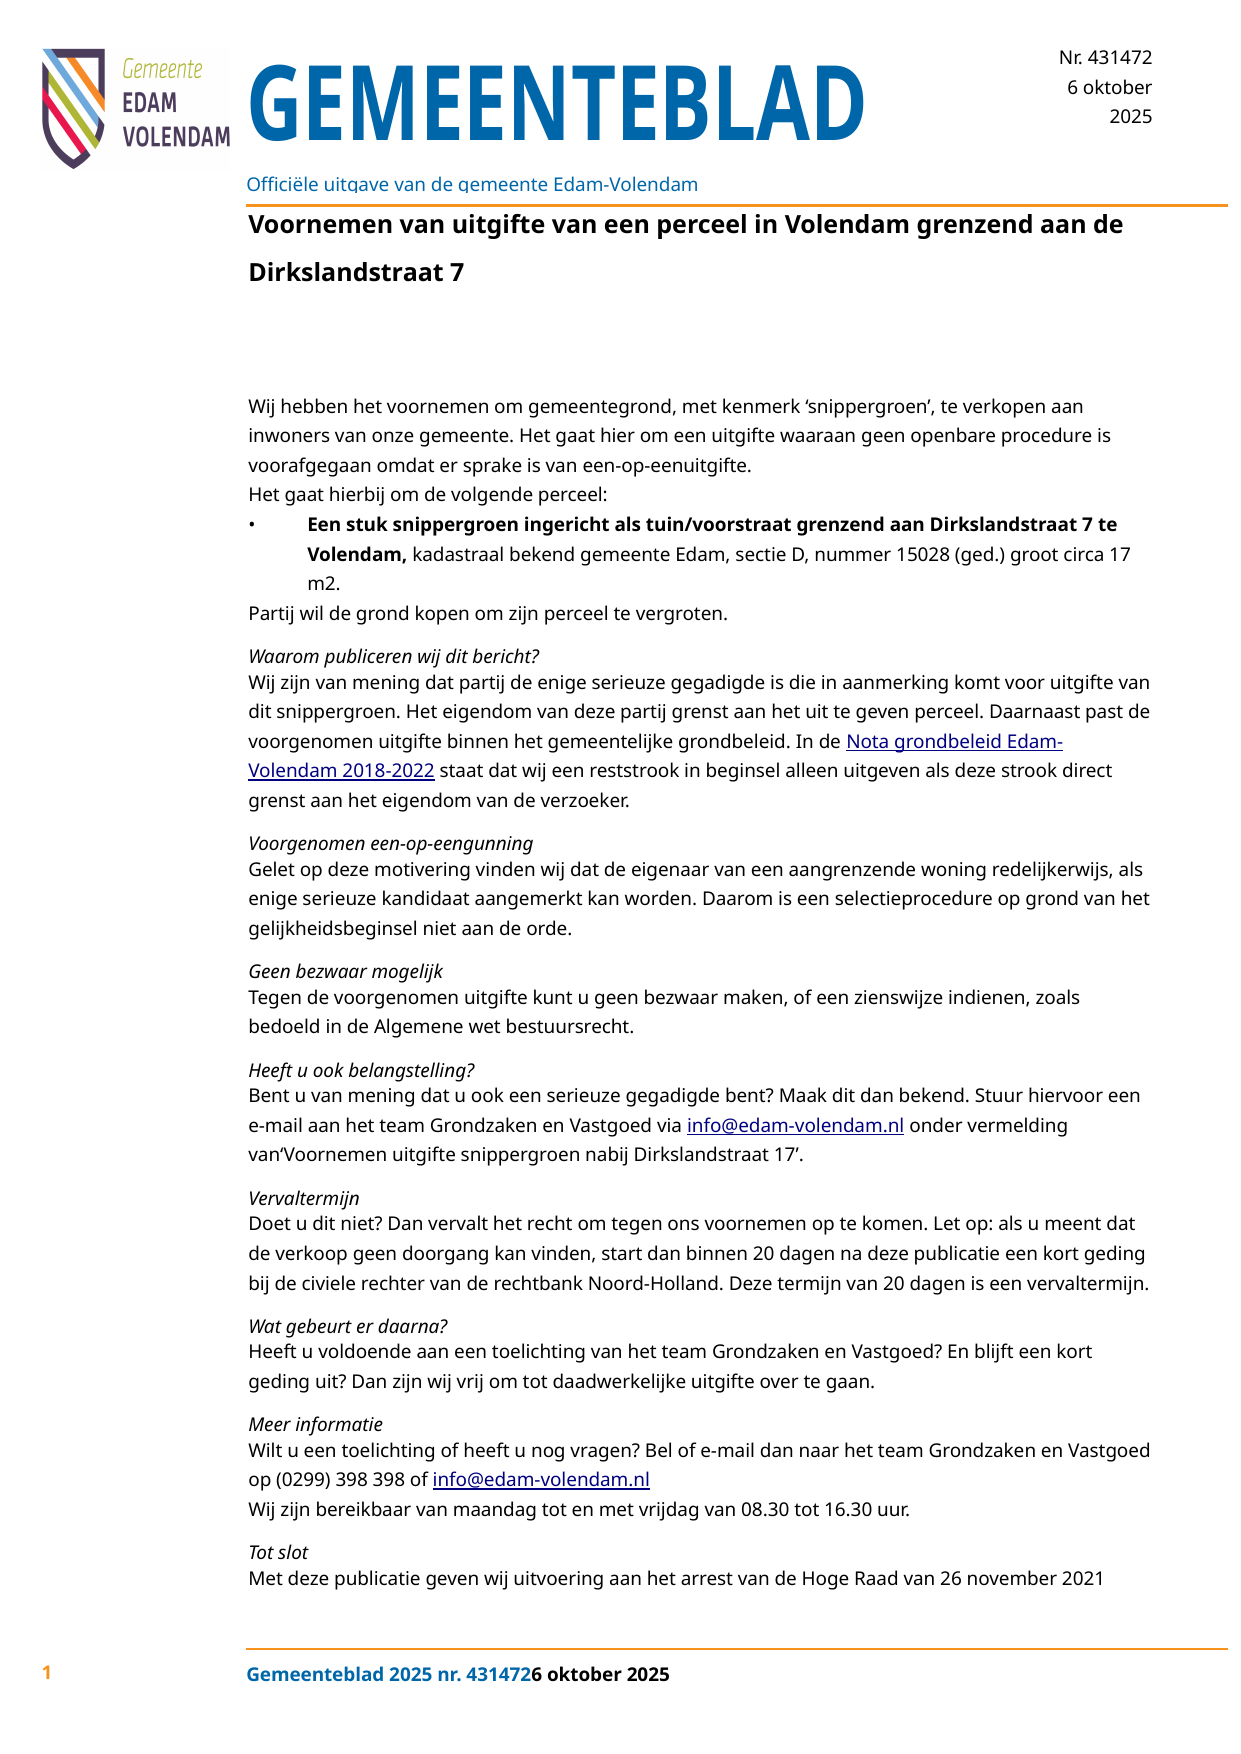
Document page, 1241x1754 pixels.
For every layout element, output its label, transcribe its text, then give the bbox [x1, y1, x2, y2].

text Heeft u voldoende aan een toelichting van het team Grondzaken en Vastgoed? En blijft een kort geding uit? Dan zijn wij vrij om tot daadwerkelijke uitgifte over te gaan. [248, 1338, 1152, 1394]
text Wij zijn bereikbaar van maandag tot en met vrijdag van 08.30 tot 16.30 uur. [248, 1496, 1152, 1522]
text Tegen de voorgenomen uitgifte kunt u geen bezwaar maken, of een zienswijze indienen, zoals bedoeld in de Algemene wet bestuursrecht. [248, 984, 1152, 1039]
text Heeft u ook belangstelling? [248, 1057, 1152, 1082]
text Doet u dit niet? Dan vervalt het recht om tegen ons voornemen op te komen. Let op: als u meent dat de verkoop geen doorgang kan vinden, start dan binnen 20 dagen na deze publicatie een kort geding bij de civiele rechter van de rechtbank Noord-Holland. Deze termijn van 20 dagen is een vervaltermijn. [248, 1211, 1152, 1295]
text Meer informatie [248, 1411, 1152, 1437]
text Voorgenomen een-op-eengunning [248, 830, 1152, 856]
text Waarom publiceren wij dit bericht? [248, 643, 1152, 669]
text Wat gebeurt er daarna? [248, 1313, 1152, 1338]
text Gelet op deze motivering vinden wij dat de eigenaar van een aangrenzende woning redelijkerwijs, als enige serieuze kandidaat aangemerkt kan worden. Daarom is een selectieprocedure op grond van het gelijkheidsbeginsel niet aan de orde. [248, 856, 1152, 941]
picture [41, 47, 231, 172]
text Met deze publicatie geven wij uitvoering aan het arrest van de Hoge Raad van 26 november 2021 [248, 1565, 1152, 1591]
list Een stuk snippergroen ingericht als tuin/voorstraat grenzend aan Dirkslandstraat 7 te Volendam, kadastraal bekend gemeente Edam, sectie D, nummer 15028 (ged.) groot circa 17 m2. [248, 511, 1152, 596]
text Het gaat hierbij om de volgende perceel: [248, 482, 1152, 507]
text Wilt u een toelichting of heeft u nog vragen? Bel of e-mail dan naar het team Grondzaken en Vastgoed op (0299) 398 398 of info@edam-volendam.nl [248, 1437, 1152, 1492]
text Vervaltermijn [248, 1185, 1152, 1211]
text Partij wil de grond kopen om zijn perceel te vergroten. [248, 600, 1152, 626]
text Voornemen van uitgifte van een perceel in Volendam grenzend aan de Dirkslandstraat 7 [248, 207, 1152, 288]
text Wij zijn van mening dat partij de enige serieuze gegadigde is die in aanmerking komt voor uitgifte van dit snippergroen. Het eigendom van deze partij grenst aan het uit te geven perceel. Daarnaast past de voorgenomen uitgifte binnen het gemeentelijke grondbeleid. In de Nota grondbeleid Edam-Volendam 2018-2022 staat dat wij een reststrook in beginsel alleen uitgeven als deze strook direct grenst aan het eigendom van de verzoeker. [248, 669, 1152, 813]
text Wij hebben het voornemen om gemeentegrond, met kenmerk ‘snippergroen’, te verkopen aan inwoners van onze gemeente. Het gaat hier om een uitgifte waaraan geen openbare procedure is voorafgegaan omdat er sprake is van een-op-eenuitgifte. [248, 393, 1152, 478]
text Bent u van mening dat u ook een serieuze gegadigde bent? Maak dit dan bekend. Stuur hiervoor een e-mail aan het team Grondzaken en Vastgoed via info@edam-volendam.nl onder vermelding van‘Voornemen uitgifte snippergroen nabij Dirkslandstraat 17’. [248, 1082, 1152, 1167]
text Tot slot [248, 1539, 1152, 1565]
text Geen bezwaar mogelijk [248, 958, 1152, 984]
